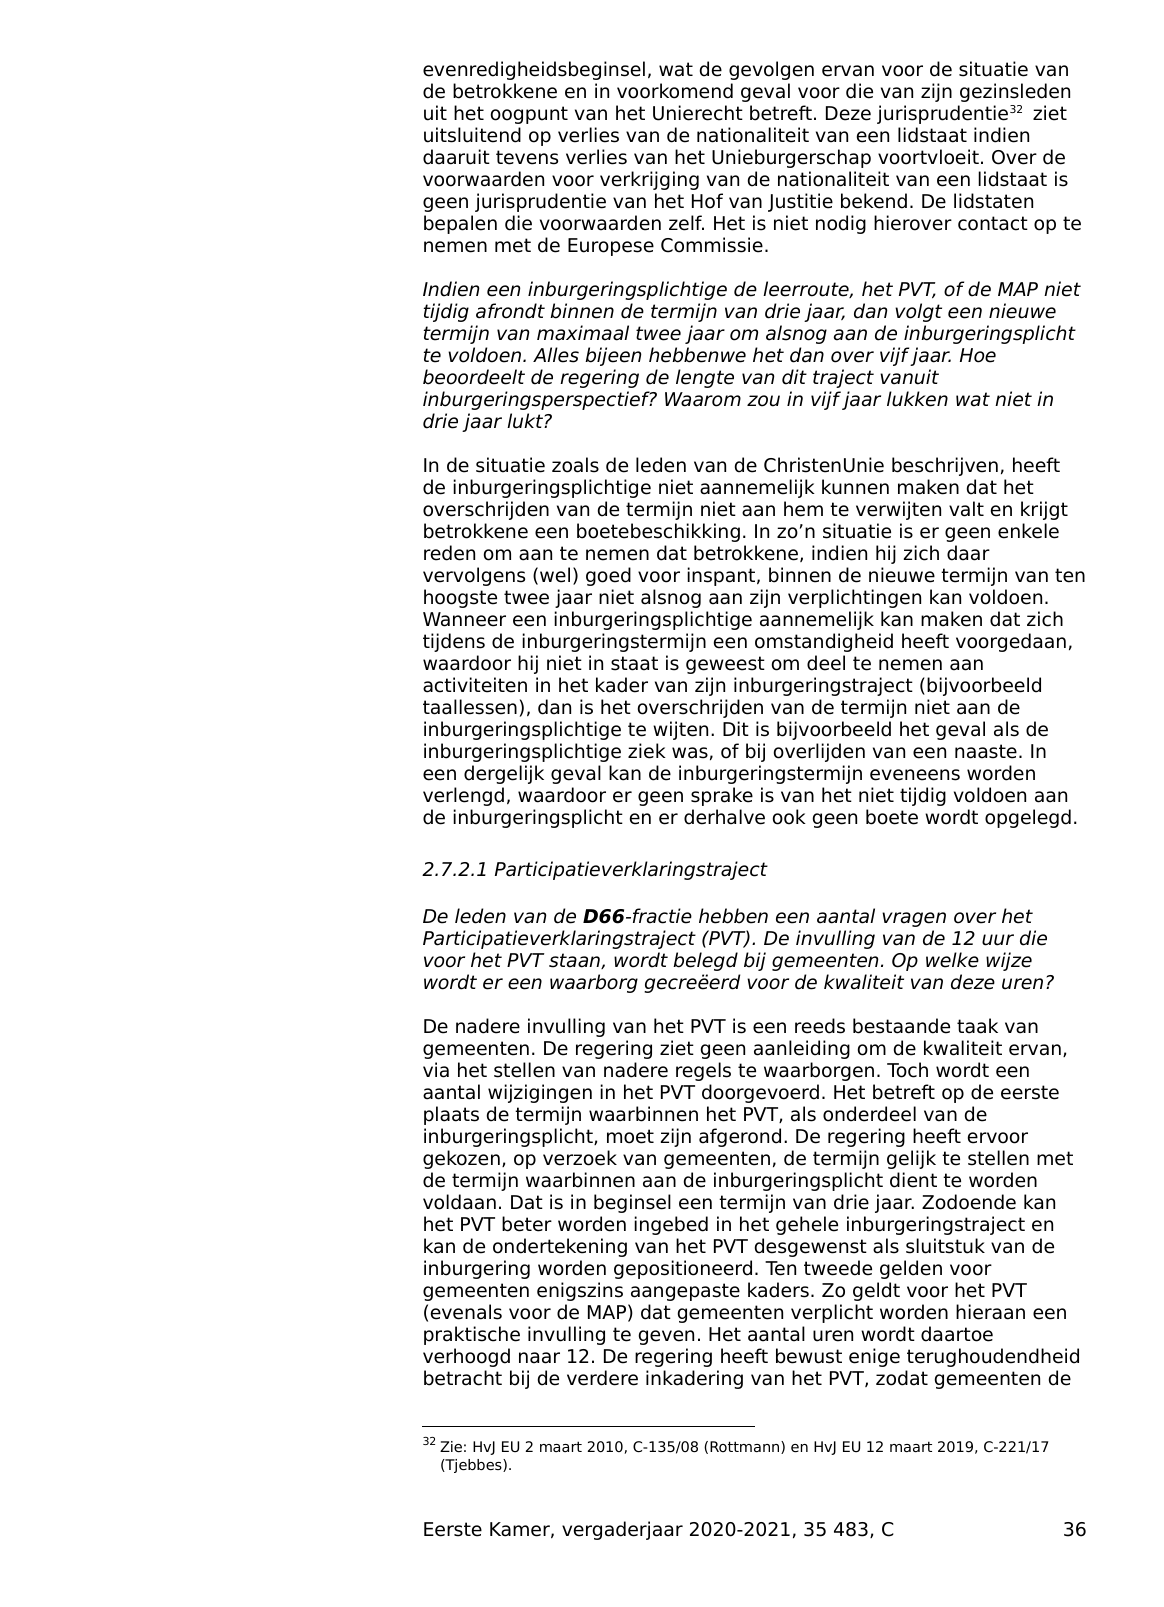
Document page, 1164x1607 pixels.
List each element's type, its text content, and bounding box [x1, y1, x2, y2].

text In de situatie zoals de leden van de ChristenUnie beschrijven, heeft de inburgeringsplichtige niet aannemelijk kunnen maken dat het overschrijden van de termijn niet aan hem te verwijten valt en krijgt betrokkene een boetebeschikking. In zo’n situatie is er geen enkele reden om aan te nemen dat betrokkene, indien hij zich daar vervolgens (wel) goed voor inspant, binnen de nieuwe termijn van ten hoogste twee jaar niet alsnog aan zijn verplichtingen kan voldoen. Wanneer een inburgeringsplichtige aannemelijk kan maken dat zich tijdens de inburgeringstermijn een omstandigheid heeft voorgedaan, waardoor hij niet in staat is geweest om deel te nemen aan activiteiten in het kader van zijn inburgeringstraject (bijvoorbeeld taallessen), dan is het overschrijden van de termijn niet aan de inburgeringsplichtige te wijten. Dit is bijvoorbeeld het geval als de inburgeringsplichtige ziek was, of bij overlijden van een naaste. In een dergelijk geval kan de inburgeringstermijn eveneens worden verlengd, waardoor er geen sprake is van het niet tijdig voldoen aan de inburgeringsplicht en er derhalve ook geen boete wordt opgelegd. [422, 455, 1087, 829]
text De leden van de D66-fractie hebben een aantal vragen over het Participatieverklaringstraject (PVT). De invulling van de 12 uur die voor het PVT staan, wordt belegd bij gemeenten. Op welke wijze wordt er een waarborg gecreëerd voor de kwaliteit van deze uren? [422, 906, 1087, 994]
text Zie: HvJ EU 2 maart 2010, C-135/08 (Rottmann) en HvJ EU 12 maart 2019, C-221/17 (Tjebbes). [422, 1435, 1087, 1474]
subtitle 2.7.2.1 Participatieverklaringstraject [422, 859, 1087, 881]
text evenredigheidsbeginsel, wat de gevolgen ervan voor de situatie van de betrokkene en in voorkomend geval voor die van zijn gezinsleden uit het oogpunt van het Unierecht betreft. Deze jurisprudentie ziet uitsluitend op verlies van de nationaliteit van een lidstaat indien daaruit tevens verlies van het Unieburgerschap voortvloeit. Over de voorwaarden voor verkrijging van de nationaliteit van een lidstaat is geen jurisprudentie van het Hof van Justitie bekend. De lidstaten bepalen die voorwaarden zelf. Het is niet nodig hierover contact op te nemen met de Europese Commissie. [422, 59, 1087, 257]
text Indien een inburgeringsplichtige de leerroute, het PVT, of de MAP niet tijdig afrondt binnen de termijn van drie jaar, dan volgt een nieuwe termijn van maximaal twee jaar om alsnog aan de inburgeringsplicht te voldoen. Alles bijeen hebbenwe het dan over vijf jaar. Hoe beoordeelt de regering de lengte van dit traject vanuit inburgeringsperspectief? Waarom zou in vijf jaar lukken wat niet in drie jaar lukt? [422, 279, 1087, 433]
text De nadere invulling van het PVT is een reeds bestaande taak van gemeenten. De regering ziet geen aanleiding om de kwaliteit ervan, via het stellen van nadere regels te waarborgen. Toch wordt een aantal wijzigingen in het PVT doorgevoerd. Het betreft op de eerste plaats de termijn waarbinnen het PVT, als onderdeel van de inburgeringsplicht, moet zijn afgerond. De regering heeft ervoor gekozen, op verzoek van gemeenten, de termijn gelijk te stellen met de termijn waarbinnen aan de inburgeringsplicht dient te worden voldaan. Dat is in beginsel een termijn van drie jaar. Zodoende kan het PVT beter worden ingebed in het gehele inburgeringstraject en kan de ondertekening van het PVT desgewenst als sluitstuk van de inburgering worden gepositioneerd. Ten tweede gelden voor gemeenten enigszins aangepaste kaders. Zo geldt voor het PVT (evenals voor de MAP) dat gemeenten verplicht worden hieraan een praktische invulling te geven. Het aantal uren wordt daartoe verhoogd naar 12. De regering heeft bewust enige terughoudendheid betracht bij de verdere inkadering van het PVT, zodat gemeenten de [422, 1016, 1087, 1389]
